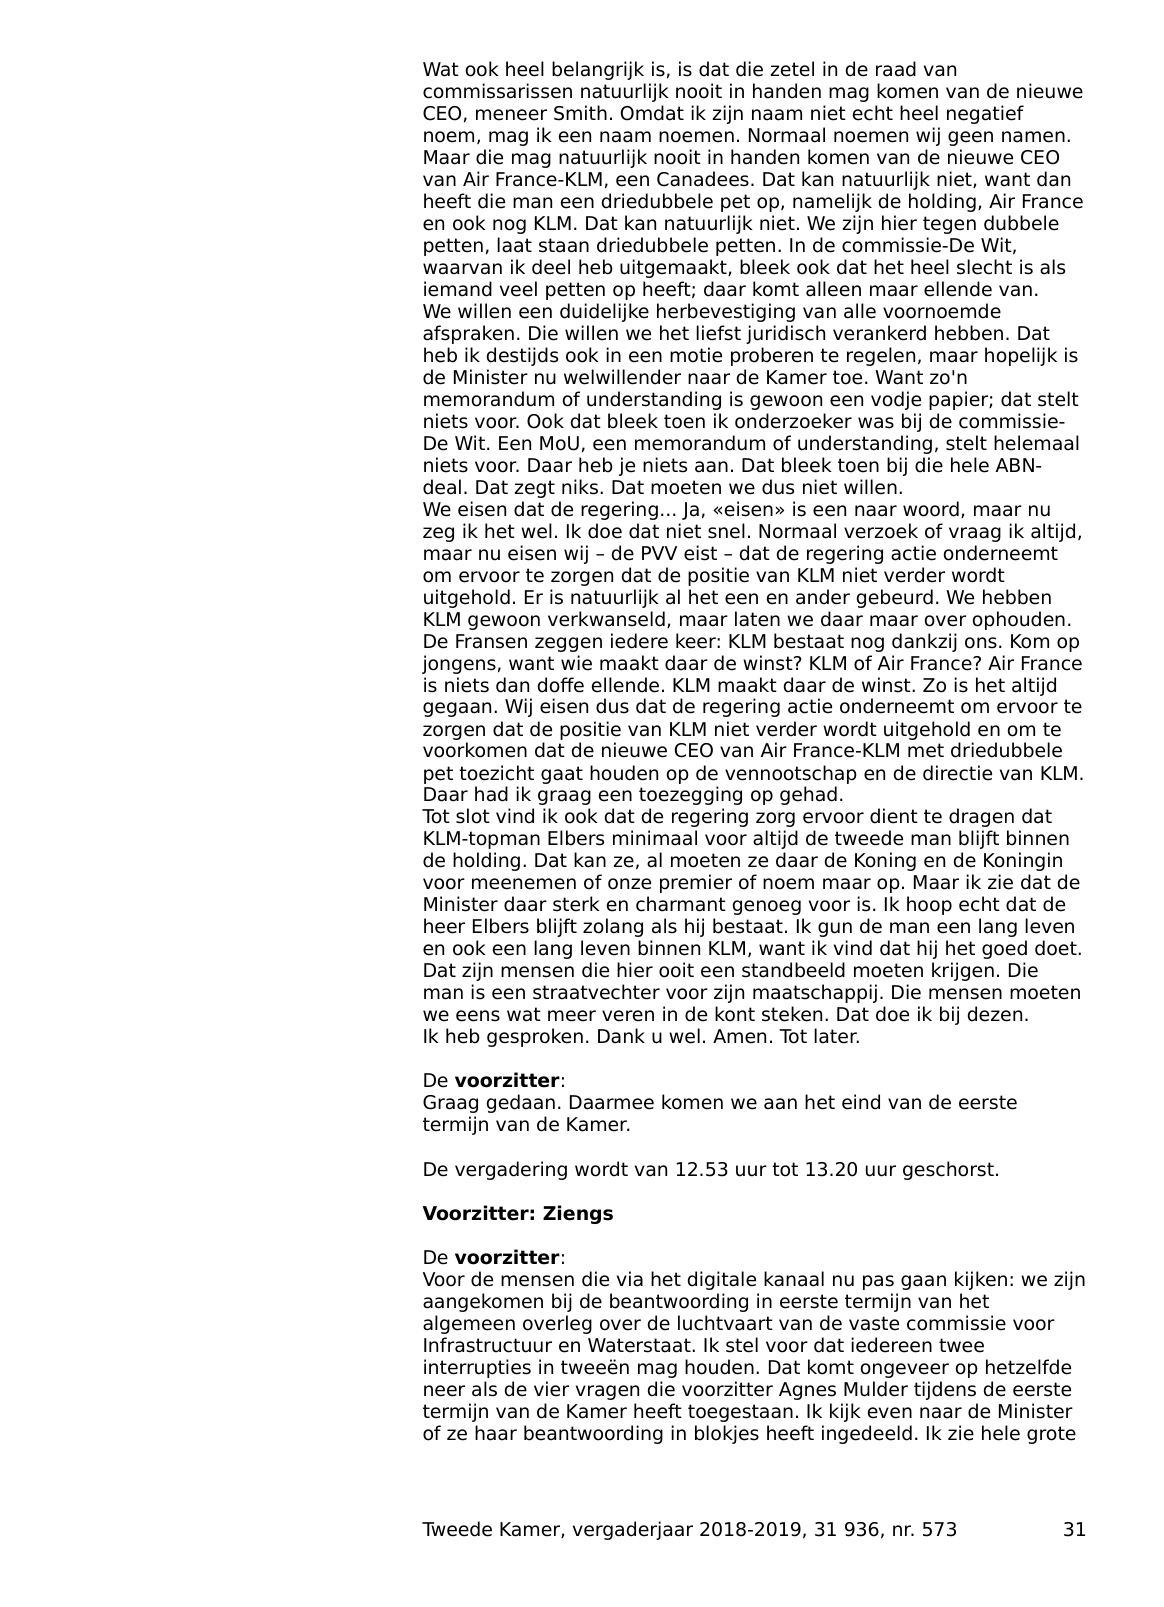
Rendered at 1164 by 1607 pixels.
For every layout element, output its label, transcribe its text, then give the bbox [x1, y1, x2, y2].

text De vergadering wordt van 12.53 uur tot 13.20 uur geschorst. [422, 1158, 1087, 1180]
text De voorzitter: [422, 1247, 1087, 1269]
text We willen een duidelijke herbevestiging van alle voornoemde afspraken. Die willen we het liefst juridisch verankerd hebben. Dat heb ik destijds ook in een motie proberen te regelen, maar hopelijk is de Minister nu welwillender naar de Kamer toe. Want zo'n memorandum of understanding is gewoon een vodje papier; dat stelt niets voor. Ook dat bleek toen ik onderzoeker was bij de commissie-De Wit. Een MoU, een memorandum of understanding, stelt helemaal niets voor. Daar heb je niets aan. Dat bleek toen bij die hele ABN-deal. Dat zegt niks. Dat moeten we dus niet willen. [422, 301, 1087, 499]
text We eisen dat de regering... Ja, «eisen» is een naar woord, maar nu zeg ik het wel. Ik doe dat niet snel. Normaal verzoek of vraag ik altijd, maar nu eisen wij – de PVV eist – dat de regering actie onderneemt om ervoor te zorgen dat de positie van KLM niet verder wordt uitgehold. Er is natuurlijk al het een en ander gebeurd. We hebben KLM gewoon verkwanseld, maar laten we daar maar over ophouden. De Fransen zeggen iedere keer: KLM bestaat nog dankzij ons. Kom op jongens, want wie maakt daar de winst? KLM of Air France? Air France is niets dan doffe ellende. KLM maakt daar de winst. Zo is het altijd gegaan. Wij eisen dus dat de regering actie onderneemt om ervoor te zorgen dat de positie van KLM niet verder wordt uitgehold en om te voorkomen dat de nieuwe CEO van Air France-KLM met driedubbele pet toezicht gaat houden op de vennootschap en de directie van KLM. Daar had ik graag een toezegging op gehad. [422, 499, 1087, 806]
text Voor de mensen die via het digitale kanaal nu pas gaan kijken: we zijn aangekomen bij de beantwoording in eerste termijn van het algemeen overleg over de luchtvaart van de vaste commissie voor Infrastructuur en Waterstaat. Ik stel voor dat iedereen twee interrupties in tweeën mag houden. Dat komt ongeveer op hetzelfde neer als de vier vragen die voorzitter Agnes Mulder tijdens de eerste termijn van de Kamer heeft toegestaan. Ik kijk even naar de Minister of ze haar beantwoording in blokjes heeft ingedeeld. Ik zie hele grote [422, 1269, 1087, 1444]
text De voorzitter: [422, 1070, 1087, 1092]
text Tot slot vind ik ook dat de regering zorg ervoor dient te dragen dat KLM-topman Elbers minimaal voor altijd de tweede man blijft binnen de holding. Dat kan ze, al moeten ze daar de Koning en de Koningin voor meenemen of onze premier of noem maar op. Maar ik zie dat de Minister daar sterk en charmant genoeg voor is. Ik hoop echt dat de heer Elbers blijft zolang als hij bestaat. Ik gun de man een lang leven en ook een lang leven binnen KLM, want ik vind dat hij het goed doet. Dat zijn mensen die hier ooit een standbeeld moeten krijgen. Die man is een straatvechter voor zijn maatschappij. Die mensen moeten we eens wat meer veren in de kont steken. Dat doe ik bij dezen. [422, 806, 1087, 1026]
text Ik heb gesproken. Dank u wel. Amen. Tot later. [422, 1026, 1087, 1048]
subtitle Voorzitter: Ziengs [422, 1203, 1087, 1224]
text Graag gedaan. Daarmee komen we aan het eind van de eerste termijn van de Kamer. [422, 1092, 1087, 1136]
text Wat ook heel belangrijk is, is dat die zetel in de raad van commissarissen natuurlijk nooit in handen mag komen van de nieuwe CEO, meneer Smith. Omdat ik zijn naam niet echt heel negatief noem, mag ik een naam noemen. Normaal noemen wij geen namen. Maar die mag natuurlijk nooit in handen komen van de nieuwe CEO van Air France-KLM, een Canadees. Dat kan natuurlijk niet, want dan heeft die man een driedubbele pet op, namelijk de holding, Air France en ook nog KLM. Dat kan natuurlijk niet. We zijn hier tegen dubbele petten, laat staan driedubbele petten. In de commissie-De Wit, waarvan ik deel heb uitgemaakt, bleek ook dat het heel slecht is als iemand veel petten op heeft; daar komt alleen maar ellende van. [422, 59, 1087, 301]
